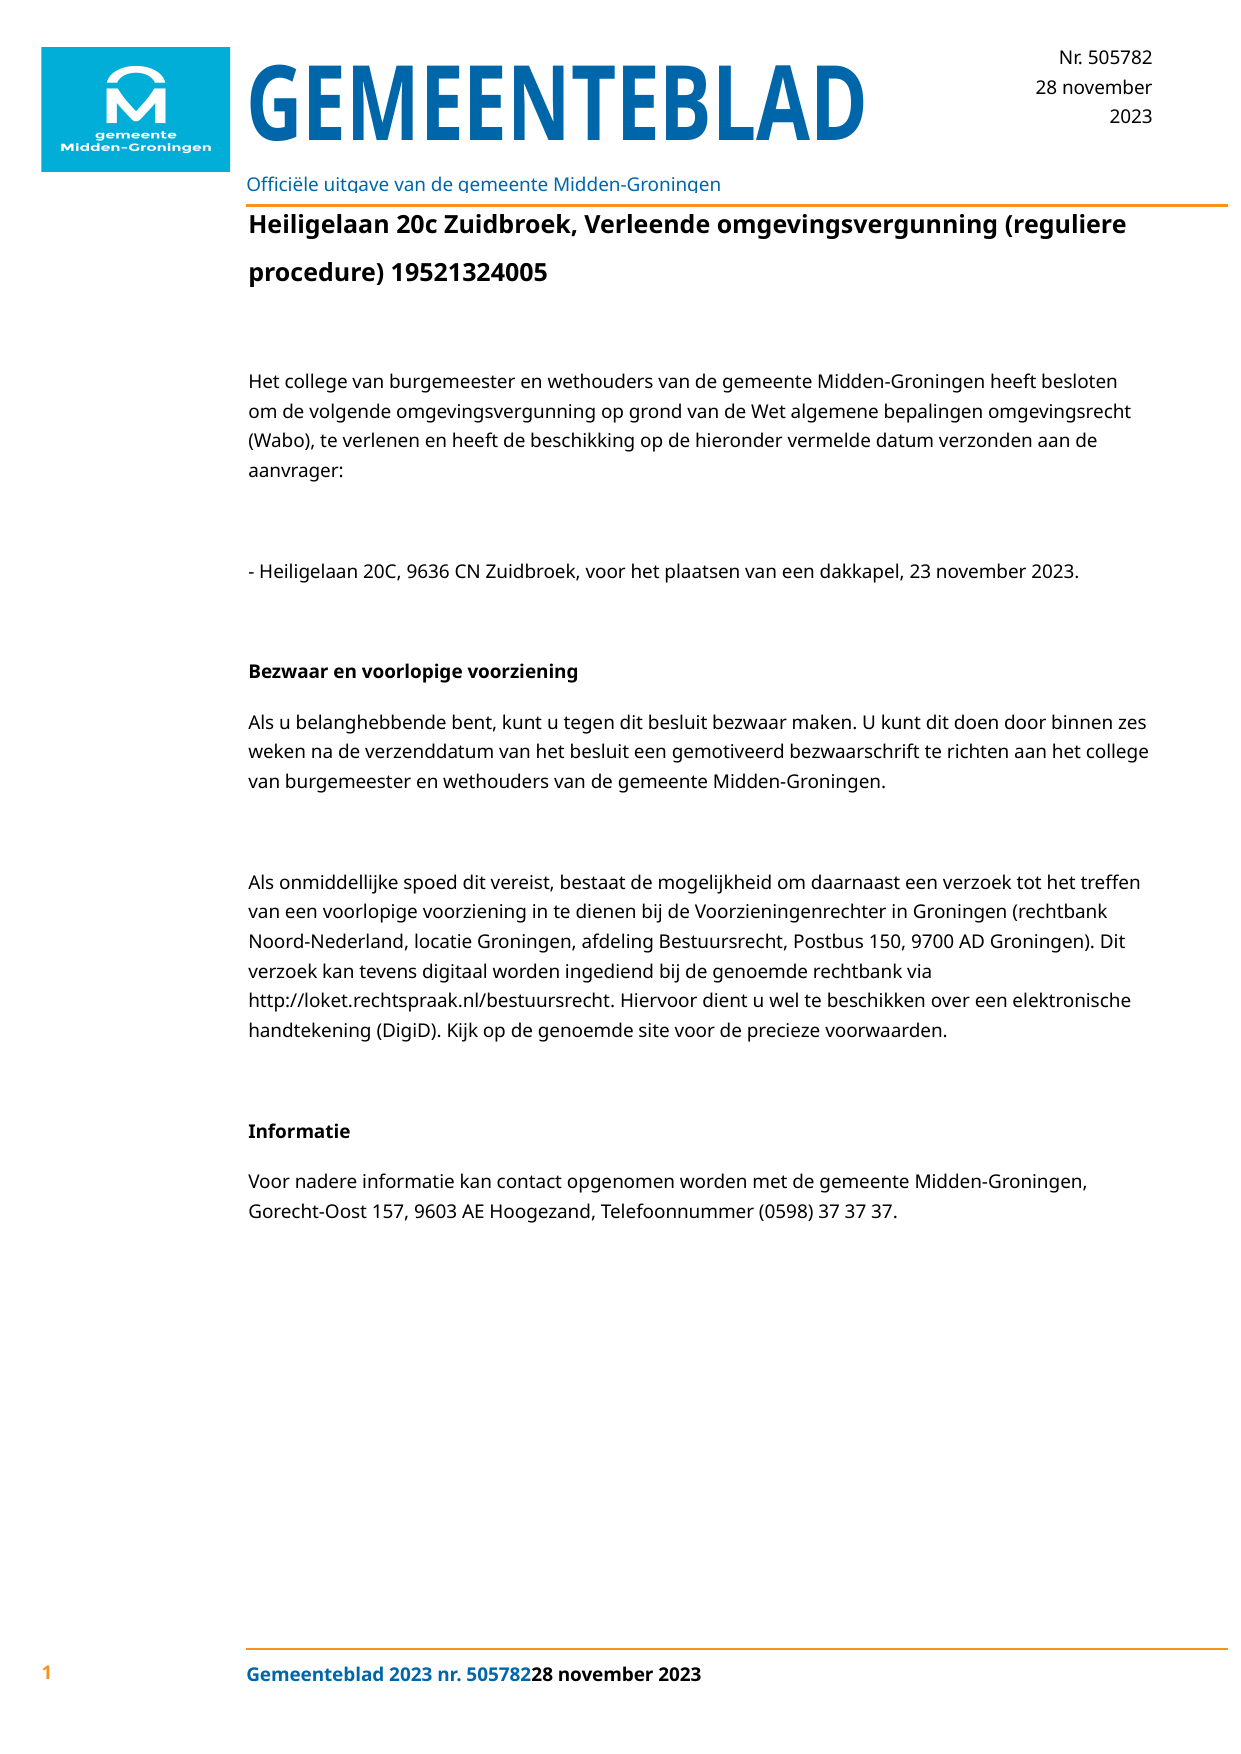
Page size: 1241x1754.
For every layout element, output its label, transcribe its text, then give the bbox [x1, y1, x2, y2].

picture [184, 146, 190, 153]
text Bezwaar en voorlopige voorziening [248, 659, 1152, 684]
text Als u belanghebbende bent, kunt u tegen dit besluit bezwaar maken. U kunt dit doen door binnen zes weken na de verzenddatum van het besluit een gemotiveerd bezwaarschrift te richten aan het college van burgemeester en wethouders van de gemeente Midden-Groningen. [248, 709, 1152, 794]
picture [108, 66, 164, 82]
text - Heiligelaan 20C, 9636 CN Zuidbroek, voor het plaatsen van een dakkapel, 23 november 2023. [248, 558, 1152, 584]
picture [107, 89, 165, 122]
text Heiligelaan 20c Zuidbroek, Verleende omgevingsvergunning (reguliere procedure) 19521324005 [248, 207, 1152, 288]
text Als onmiddellijke spoed dit vereist, bestaat de mogelijkheid om daarnaast een verzoek tot het treffen van een voorlopige voorziening in te dienen bij de Voorzieningenrechter in Groningen (rechtbank Noord-Nederland, locatie Groningen, afdeling Bestuursrecht, Postbus 150, 9700 AD Groningen). Dit verzoek kan tevens digitaal worden ingediend bij de genoemde rechtbank via http://loket.rechtspraak.nl/bestuursrecht. Hiervoor dient u wel te beschikken over een elektronische handtekening (DigiD). Kijk op de genoemde site voor de precieze voorwaarden. [248, 869, 1152, 1043]
text Het college van burgemeester en wethouders van de gemeente Midden-Groningen heeft besloten om de volgende omgevingsvergunning op grond van de Wet algemene bepalingen omgevingsrecht (Wabo), te verlenen en heeft de beschikking op de hieronder vermelde datum verzonden aan de aanvrager: [248, 368, 1152, 483]
text Informatie [248, 1118, 1152, 1144]
text Voor nadere informatie kan contact opgenomen worden met de gemeente Midden-Groningen, Gorecht-Oost 157, 9603 AE Hoogezand, Telefoonnummer (0598) 37 37 37. [248, 1168, 1152, 1224]
